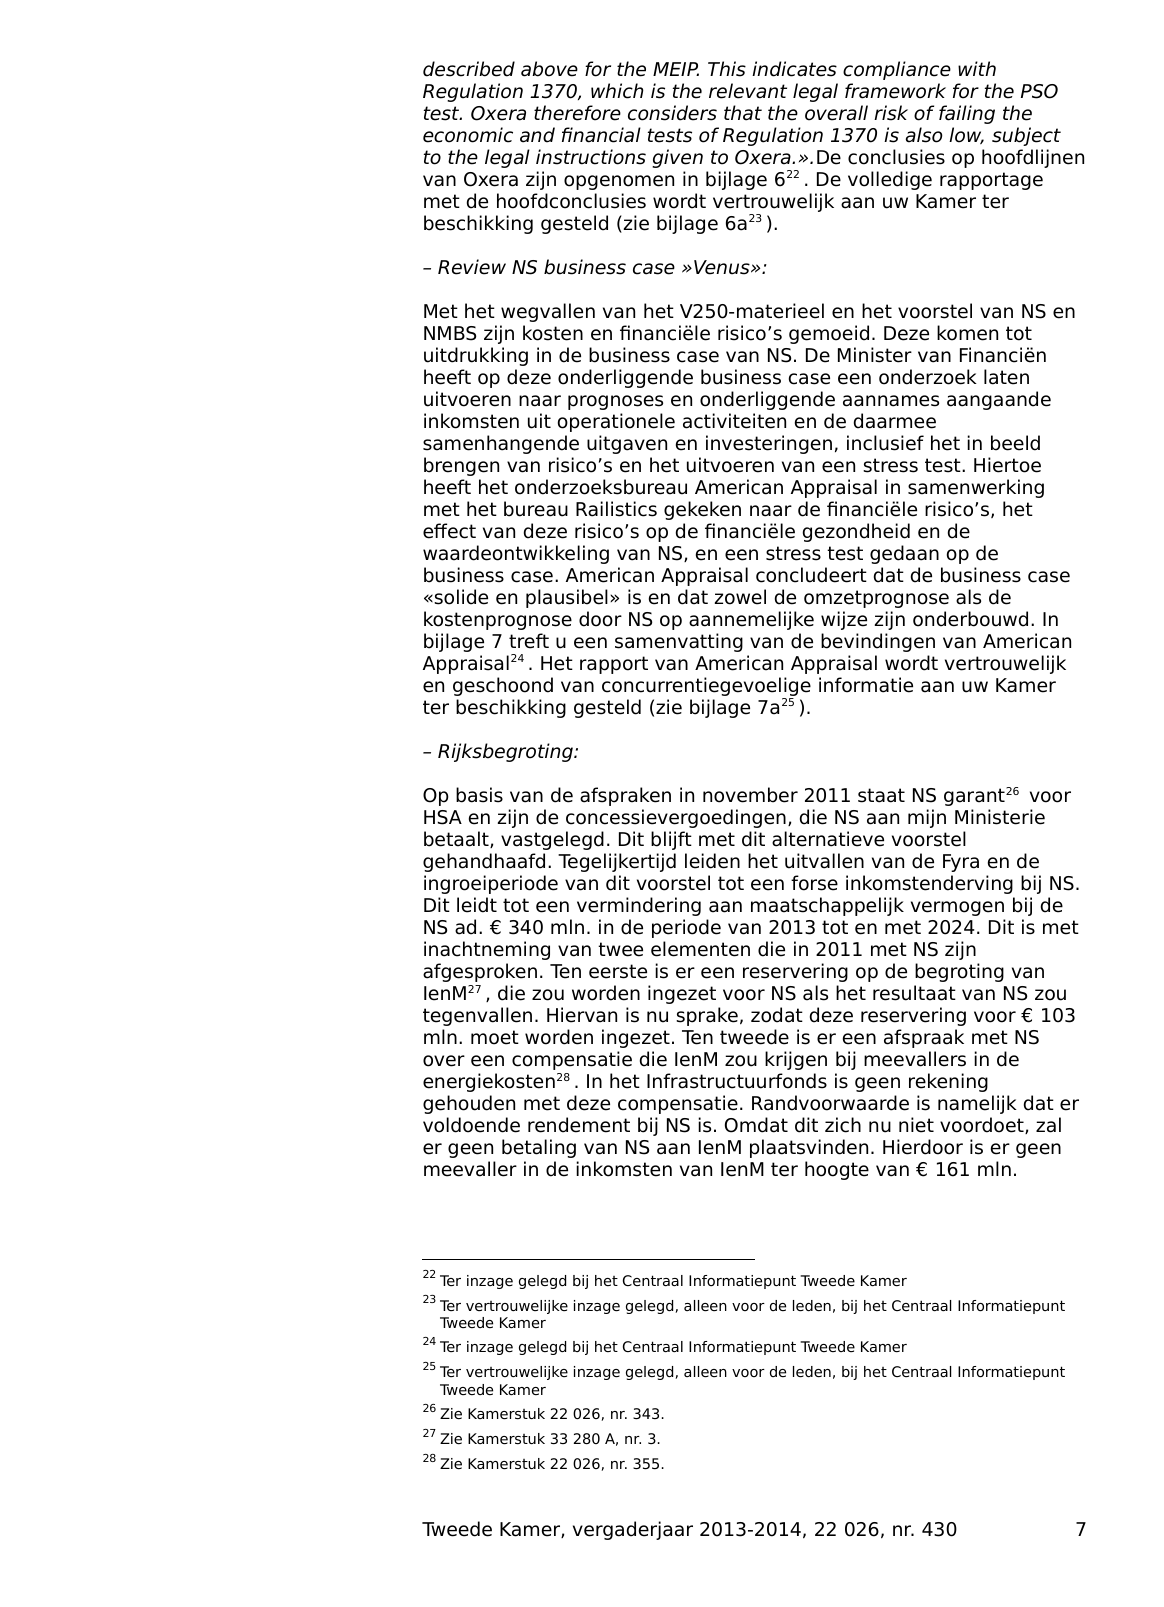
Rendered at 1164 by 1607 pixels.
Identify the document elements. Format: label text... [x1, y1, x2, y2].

subtitle – Review NS business case »Venus»: [422, 257, 1087, 279]
text Op basis van de afspraken in november 2011 staat NS garant voor HSA en zijn de concessievergoedingen, die NS aan mijn Ministerie betaalt, vastgelegd. Dit blijft met dit alternatieve voorstel gehandhaafd. Tegelijkertijd leiden het uitvallen van de Fyra en de ingroeiperiode van dit voorstel tot een forse inkomstenderving bij NS. Dit leidt tot een vermindering aan maatschappelijk vermogen bij de NS ad. € 340 mln. in de periode van 2013 tot en met 2024. Dit is met inachtneming van twee elementen die in 2011 met NS zijn afgesproken. Ten eerste is er een reservering op de begroting van IenM, die zou worden ingezet voor NS als het resultaat van NS zou tegenvallen. Hiervan is nu sprake, zodat deze reservering voor € 103 mln. moet worden ingezet. Ten tweede is er een afspraak met NS over een compensatie die IenM zou krijgen bij meevallers in de energiekosten. In het Infrastructuurfonds is geen rekening gehouden met deze compensatie. Randvoorwaarde is namelijk dat er voldoende rendement bij NS is. Omdat dit zich nu niet voordoet, zal er geen betaling van NS aan IenM plaatsvinden. Hierdoor is er geen meevaller in de inkomsten van IenM ter hoogte van € 161 mln. [422, 785, 1087, 1181]
text Ter vertrouwelijke inzage gelegd, alleen voor de leden, bij het Centraal Informatiepunt Tweede Kamer [422, 1293, 1087, 1332]
subtitle – Rijksbegroting: [422, 741, 1087, 763]
text Zie Kamerstuk 22 026, nr. 343. [422, 1402, 1087, 1424]
text Ter inzage gelegd bij het Centraal Informatiepunt Tweede Kamer [422, 1268, 1087, 1291]
text Met het wegvallen van het V250-materieel en het voorstel van NS en NMBS zijn kosten en financiële risico’s gemoeid. Deze komen tot uitdrukking in de business case van NS. De Minister van Financiën heeft op deze onderliggende business case een onderzoek laten uitvoeren naar prognoses en onderliggende aannames aangaande inkomsten uit operationele activiteiten en de daarmee samenhangende uitgaven en investeringen, inclusief het in beeld brengen van risico’s en het uitvoeren van een stress test. Hiertoe heeft het onderzoeksbureau American Appraisal in samenwerking met het bureau Railistics gekeken naar de financiële risico’s, het effect van deze risico’s op de financiële gezondheid en de waardeontwikkeling van NS, en een stress test gedaan op de business case. American Appraisal concludeert dat de business case «solide en plausibel» is en dat zowel de omzetprognose als de kostenprognose door NS op aannemelijke wijze zijn onderbouwd. In bijlage 7 treft u een samenvatting van de bevindingen van American Appraisal. Het rapport van American Appraisal wordt vertrouwelijk en geschoond van concurrentiegevoelige informatie aan uw Kamer ter beschikking gesteld (zie bijlage 7a). [422, 301, 1087, 719]
text Zie Kamerstuk 33 280 A, nr. 3. [422, 1427, 1087, 1449]
text Ter inzage gelegd bij het Centraal Informatiepunt Tweede Kamer [422, 1335, 1087, 1357]
text Zie Kamerstuk 22 026, nr. 355. [422, 1452, 1087, 1474]
text Ter vertrouwelijke inzage gelegd, alleen voor de leden, bij het Centraal Informatiepunt Tweede Kamer [422, 1360, 1087, 1399]
text described above for the MEIP. This indicates compliance with Regulation 1370, which is the relevant legal framework for the PSO test. Oxera therefore considers that the overall risk of failing the economic and financial tests of Regulation 1370 is also low, subject to the legal instructions given to Oxera.».De conclusies op hoofdlijnen van Oxera zijn opgenomen in bijlage 6. De volledige rapportage met de hoofdconclusies wordt vertrouwelijk aan uw Kamer ter beschikking gesteld (zie bijlage 6a). [422, 59, 1087, 235]
